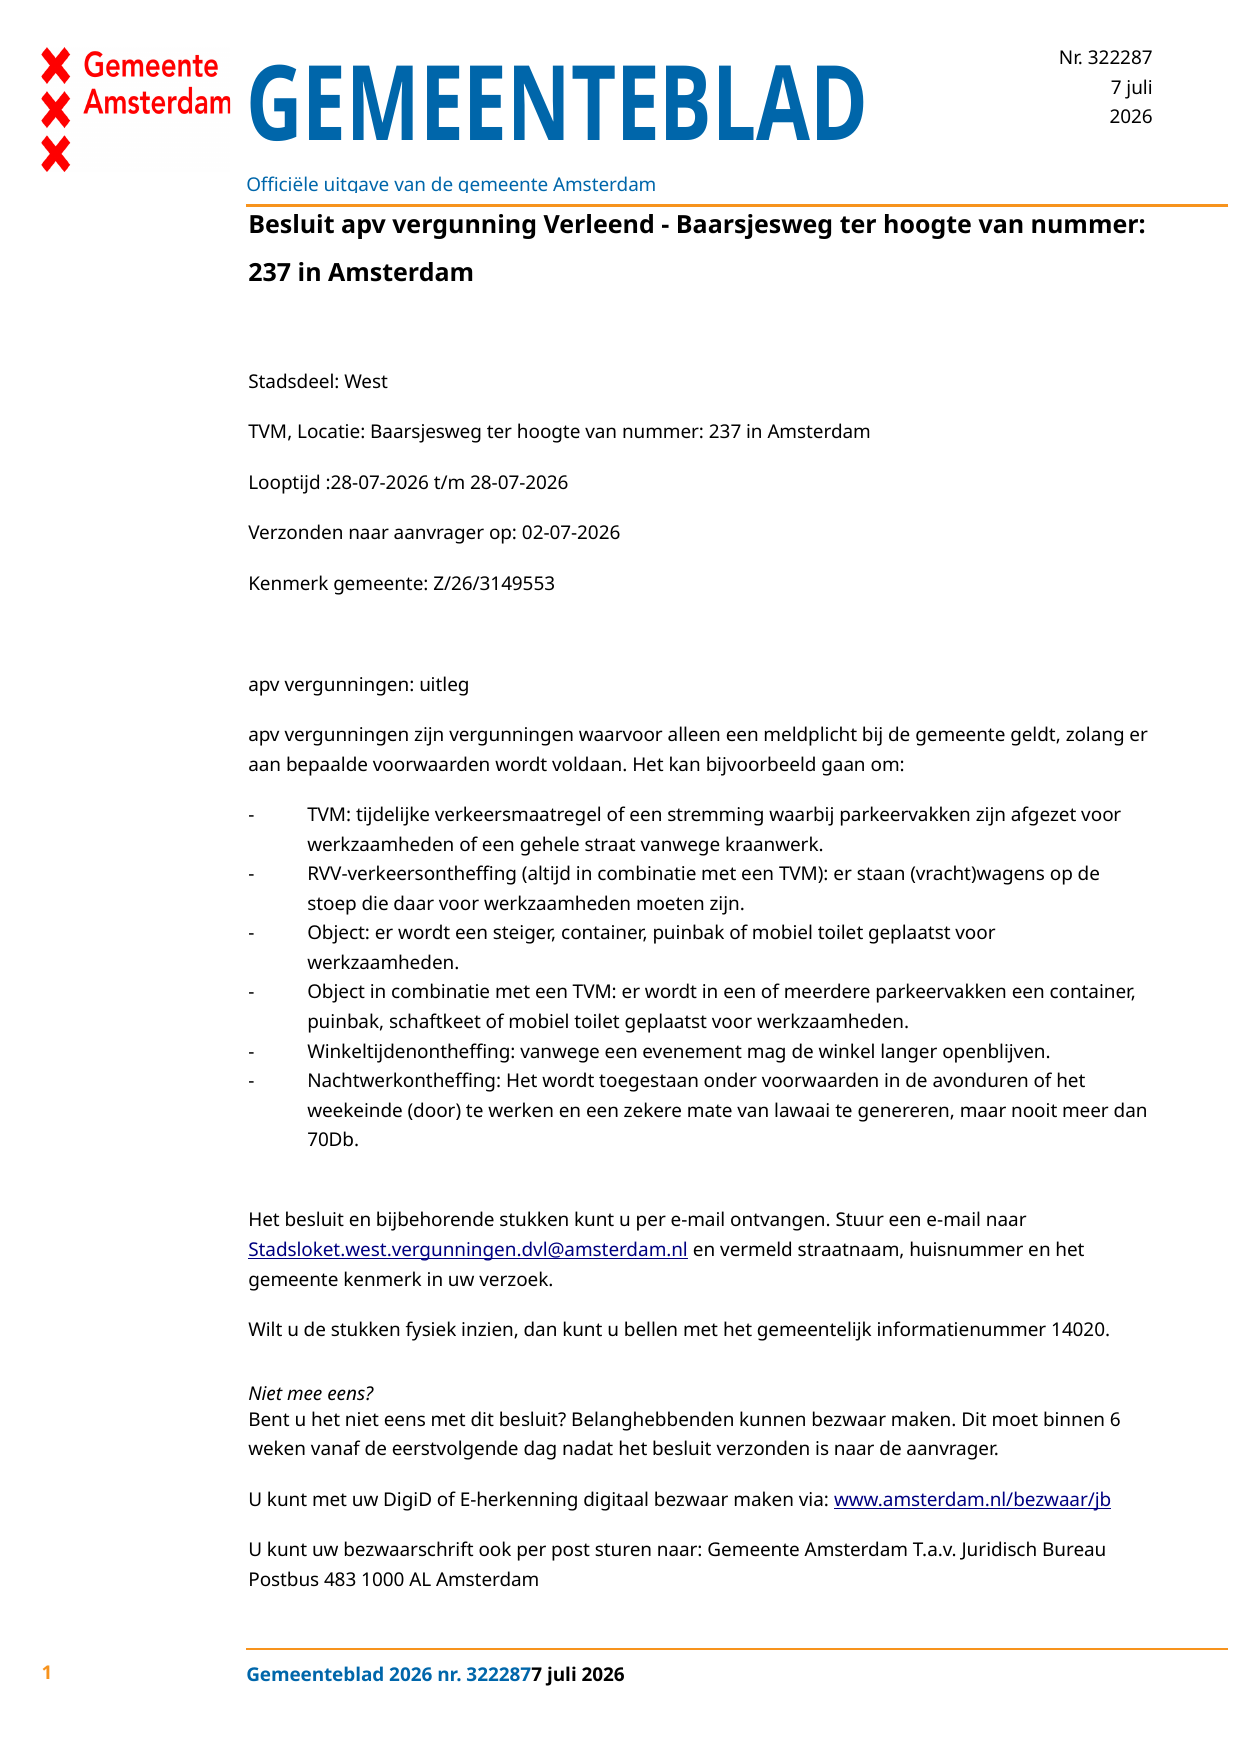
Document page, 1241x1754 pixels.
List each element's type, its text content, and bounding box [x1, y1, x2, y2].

text Wilt u de stukken fysiek inzien, dan kunt u bellen met het gemeentelijk informatienummer 14020. [248, 1316, 1152, 1342]
text Looptijd :28-07-2026 t/m 28-07-2026 [248, 469, 1152, 495]
text apv vergunningen zijn vergunningen waarvoor alleen een meldplicht bij de gemeente geldt, zolang er aan bepaalde voorwaarden wordt voldaan. Het kan bijvoorbeeld gaan om: [248, 721, 1152, 777]
list Winkeltijdenontheffing: vanwege een evenement mag de winkel langer openblijven. [248, 1038, 1152, 1064]
list RVV-verkeersontheffing (altijd in combinatie met een TVM): er staan (vracht)wagens op de stoep die daar voor werkzaamheden moeten zijn. [248, 860, 1152, 916]
list TVM: tijdelijke verkeersmaatregel of een stremming waarbij parkeervakken zijn afgezet voor werkzaamheden of een gehele straat vanwege kraanwerk. [248, 801, 1152, 857]
text Verzonden naar aanvrager op: 02-07-2026 [248, 519, 1152, 545]
list Object in combinatie met een TVM: er wordt in een of meerdere parkeervakken een container, puinbak, schaftkeet of mobiel toilet geplaatst voor werkzaamheden. [248, 979, 1152, 1034]
text Niet mee eens? [248, 1380, 1152, 1406]
text U kunt uw bezwaarschrift ook per post sturen naar: Gemeente Amsterdam T.a.v. Juridisch Bureau Postbus 483 1000 AL Amsterdam [248, 1536, 1152, 1592]
text apv vergunningen: uitleg [248, 671, 1152, 697]
list Object: er wordt een steiger, container, puinbak of mobiel toilet geplaatst voor werkzaamheden. [248, 919, 1152, 975]
text Besluit apv vergunning Verleend - Baarsjesweg ter hoogte van nummer: 237 in Amsterdam [248, 207, 1152, 288]
picture [41, 47, 231, 172]
text TVM, Locatie: Baarsjesweg ter hoogte van nummer: 237 in Amsterdam [248, 419, 1152, 444]
text U kunt met uw DigiD of E-herkenning digitaal bezwaar maken via: www.amsterdam.nl/bezwaar/jb [248, 1486, 1152, 1512]
text Stadsdeel: West [248, 368, 1152, 394]
text Bent u het niet eens met dit besluit? Belanghebbenden kunnen bezwaar maken. Dit moet binnen 6 weken vanaf de eerstvolgende dag nadat het besluit verzonden is naar de aanvrager. [248, 1406, 1152, 1461]
text Kenmerk gemeente: Z/26/3149553 [248, 570, 1152, 596]
text Het besluit en bijbehorende stukken kunt u per e-mail ontvangen. Stuur een e-mail naar Stadsloket.west.vergunningen.dvl@amsterdam.nl en vermeld straatnaam, huisnummer en het gemeente kenmerk in uw verzoek. [248, 1207, 1152, 1292]
list Nachtwerkontheffing: Het wordt toegestaan onder voorwaarden in de avonduren of het weekeinde (door) te werken en een zekere mate van lawaai te genereren, maar nooit meer dan 70Db. [248, 1067, 1152, 1152]
